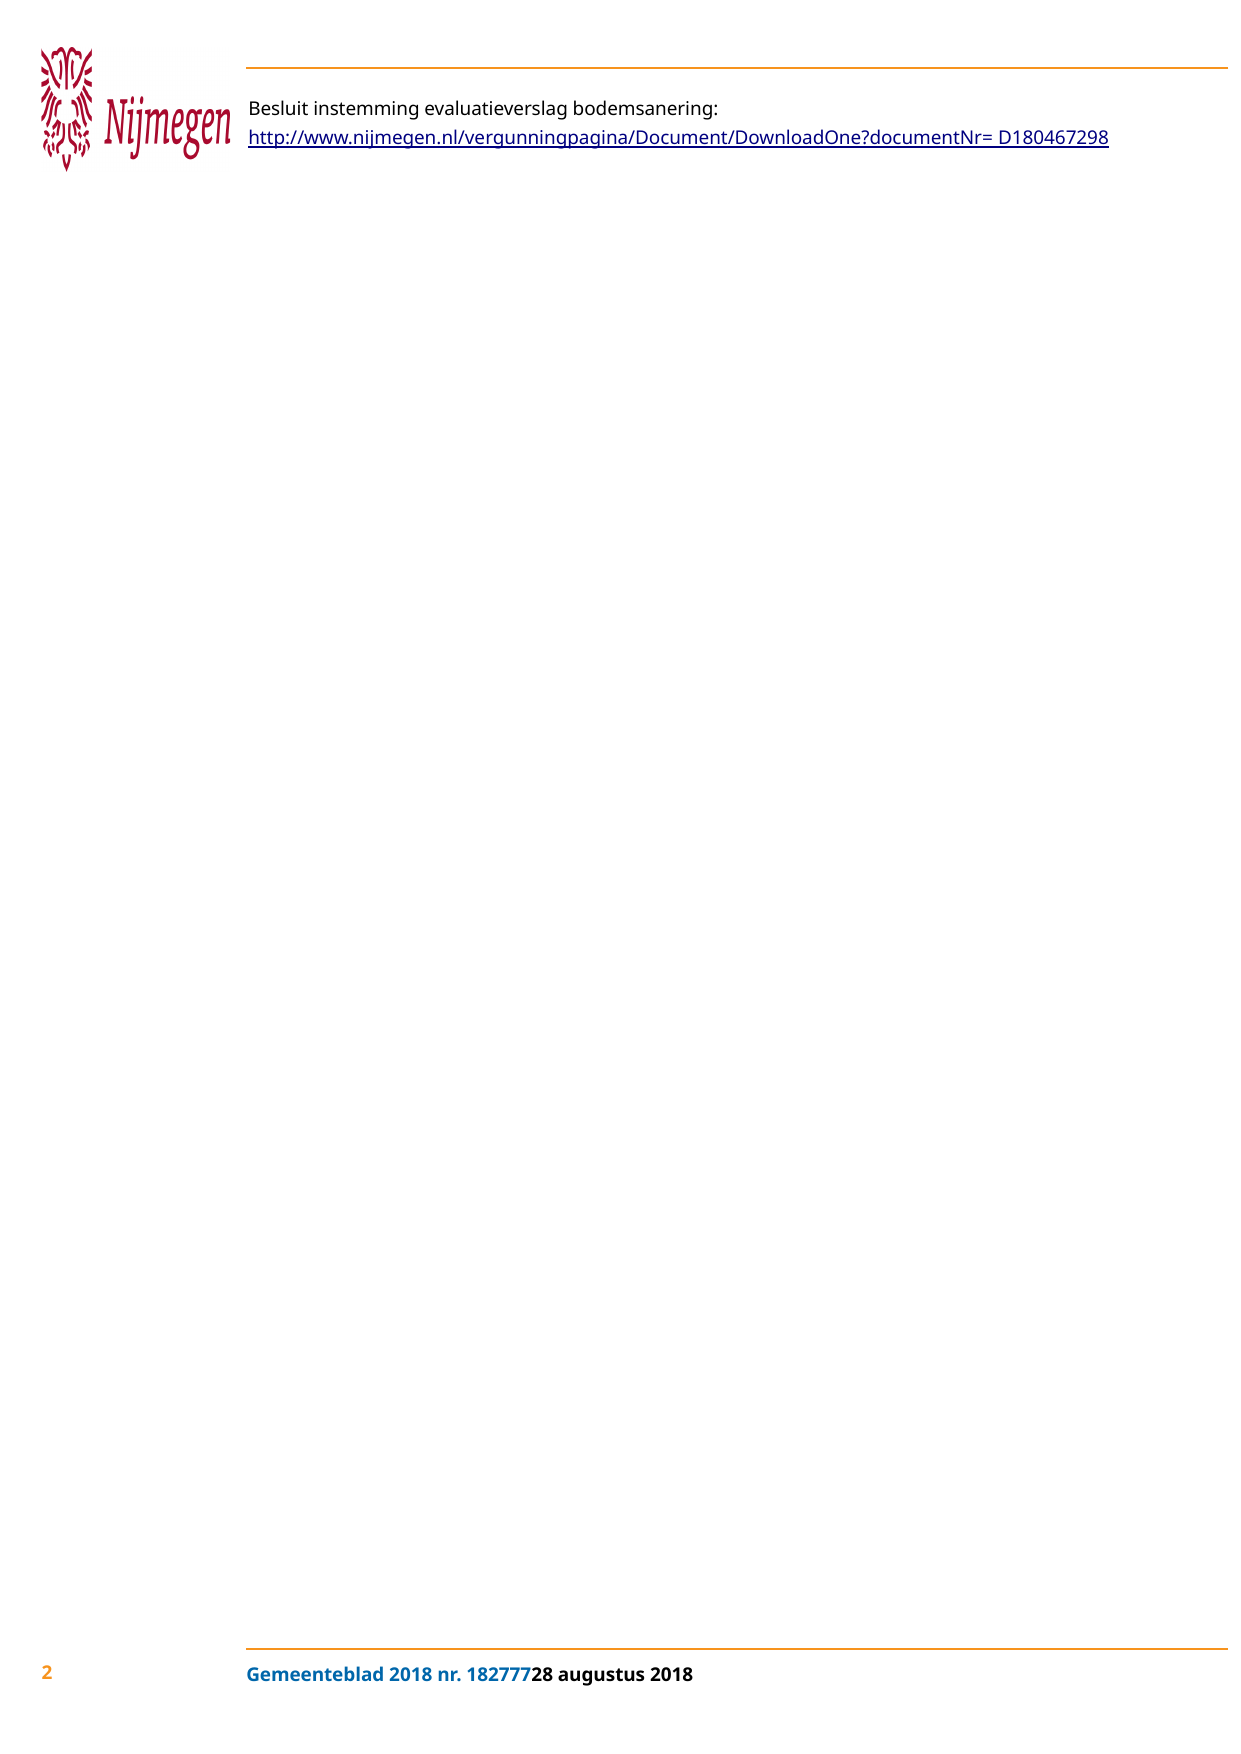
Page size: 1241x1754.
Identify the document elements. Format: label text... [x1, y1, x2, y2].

picture [41, 47, 231, 172]
text Besluit instemming evaluatieverslag bodemsanering: http://www.nijmegen.nl/vergunningpagina/Document/DownloadOne?documentNr= D180467298 [248, 95, 1152, 150]
